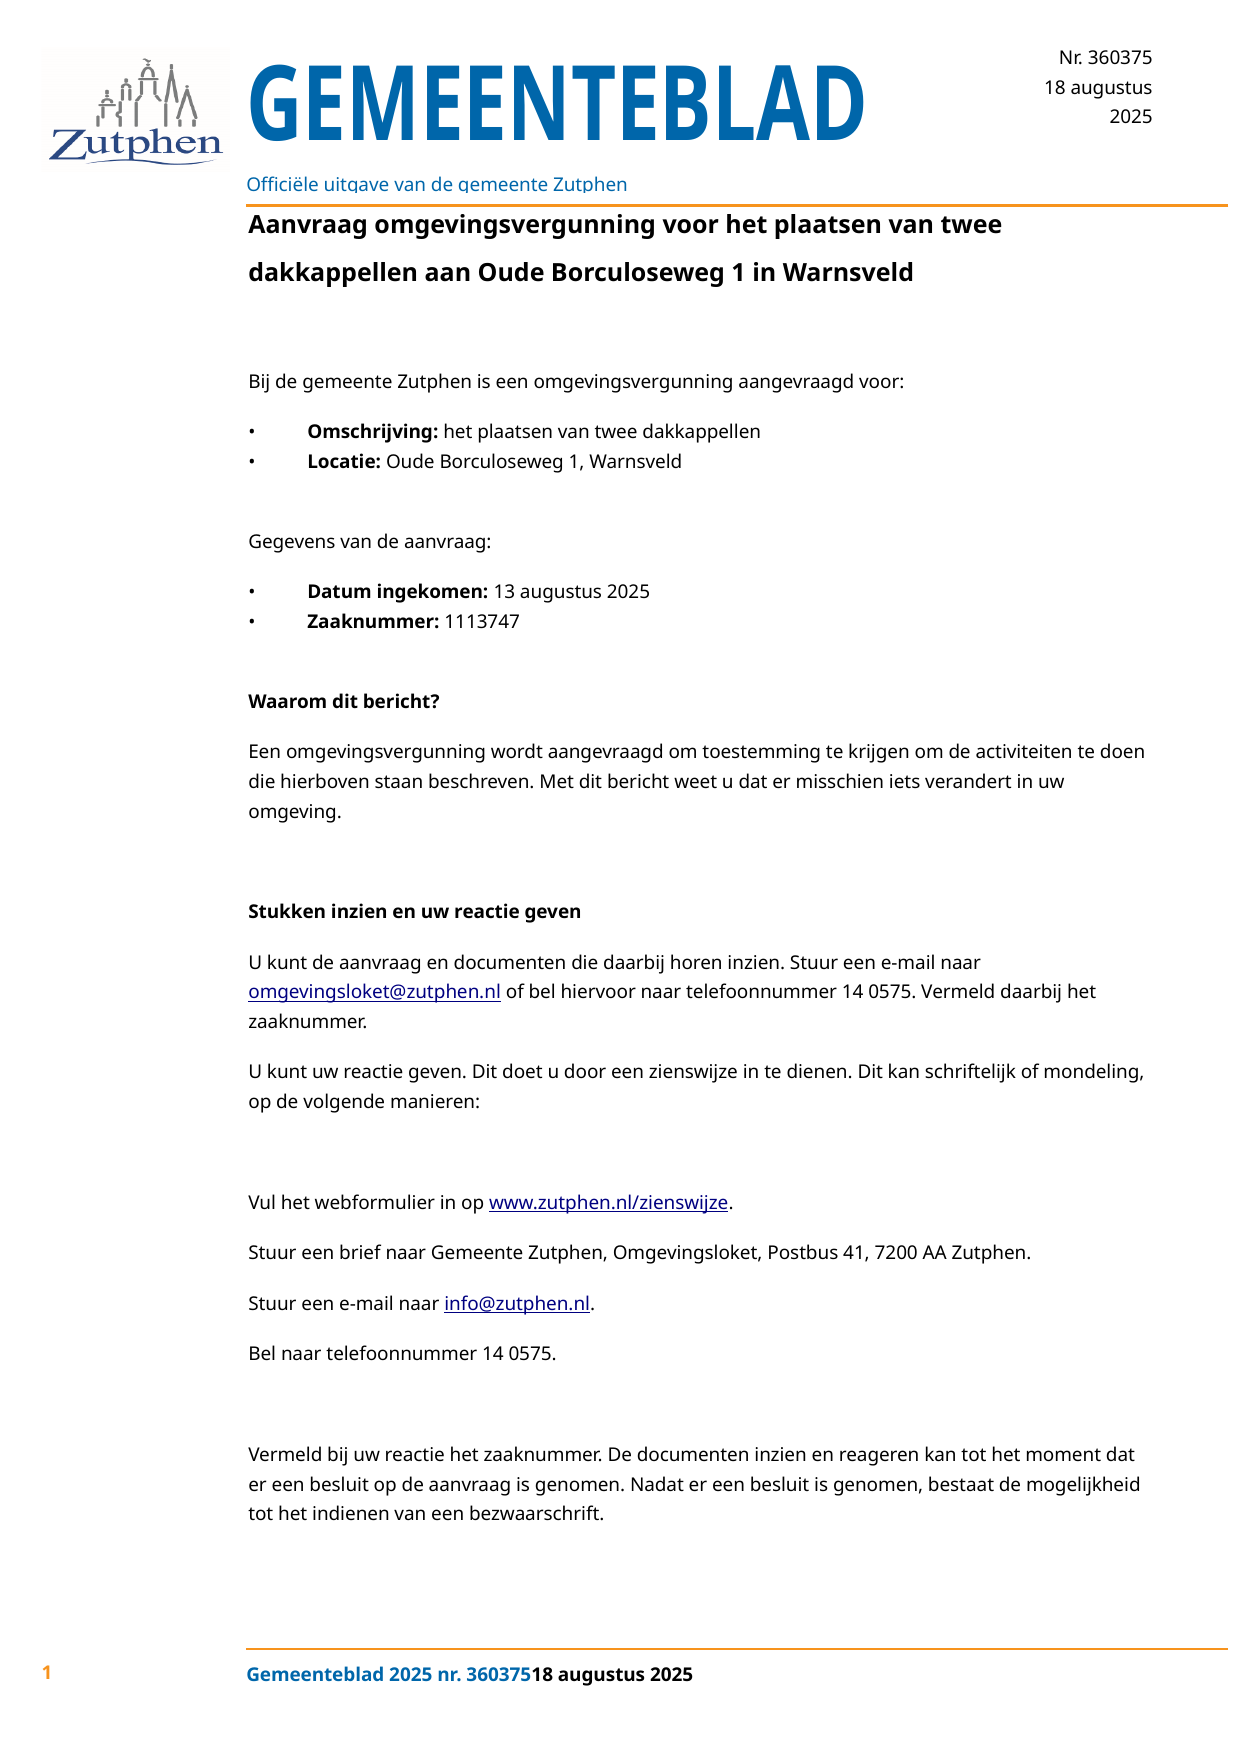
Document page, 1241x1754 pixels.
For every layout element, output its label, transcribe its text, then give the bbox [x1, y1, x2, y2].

text Een omgevingsvergunning wordt aangevraagd om toestemming te krijgen om de activiteiten te doen die hierboven staan beschreven. Met dit bericht weet u dat er misschien iets verandert in uw omgeving. [248, 739, 1152, 824]
text Vermeld bij uw reactie het zaaknummer. De documenten inzien en reageren kan tot het moment dat er een besluit op de aanvraag is genomen. Nadat er een besluit is genomen, bestaat de mogelijkheid tot het indienen van een bezwaarschrift. [248, 1441, 1152, 1526]
text Aanvraag omgevingsvergunning voor het plaatsen van twee dakkappellen aan Oude Borculoseweg 1 in Warnsveld [248, 207, 1152, 288]
text Stukken inzien en uw reactie geven [248, 899, 1152, 924]
text Bel naar telefoonnummer 14 0575. [248, 1340, 1152, 1366]
list Omschrijving: het plaatsen van twee dakkappellen [248, 419, 1152, 444]
text Stuur een e-mail naar info@zutphen.nl. [248, 1290, 1152, 1316]
text Gegevens van de aanvraag: [248, 528, 1152, 554]
text U kunt de aanvraag en documenten die daarbij horen inzien. Stuur een e-mail naar omgevingsloket@zutphen.nl of bel hiervoor naar telefoonnummer 14 0575. Vermeld daarbij het zaaknummer. [248, 949, 1152, 1034]
list Locatie: Oude Borculoseweg 1, Warnsveld [248, 448, 1152, 474]
list Datum ingekomen: 13 augustus 2025 [248, 579, 1152, 604]
list Zaaknummer: 1113747 [248, 608, 1152, 634]
text Bij de gemeente Zutphen is een omgevingsvergunning aangevraagd voor: [248, 368, 1152, 394]
picture [41, 47, 231, 172]
text Stuur een brief naar Gemeente Zutphen, Omgevingsloket, Postbus 41, 7200 AA Zutphen. [248, 1239, 1152, 1265]
text U kunt uw reactie geven. Dit doet u door een zienswijze in te dienen. Dit kan schriftelijk of mondeling, op de volgende manieren: [248, 1059, 1152, 1114]
text Vul het webformulier in op www.zutphen.nl/zienswijze. [248, 1189, 1152, 1215]
text Waarom dit bericht? [248, 688, 1152, 714]
